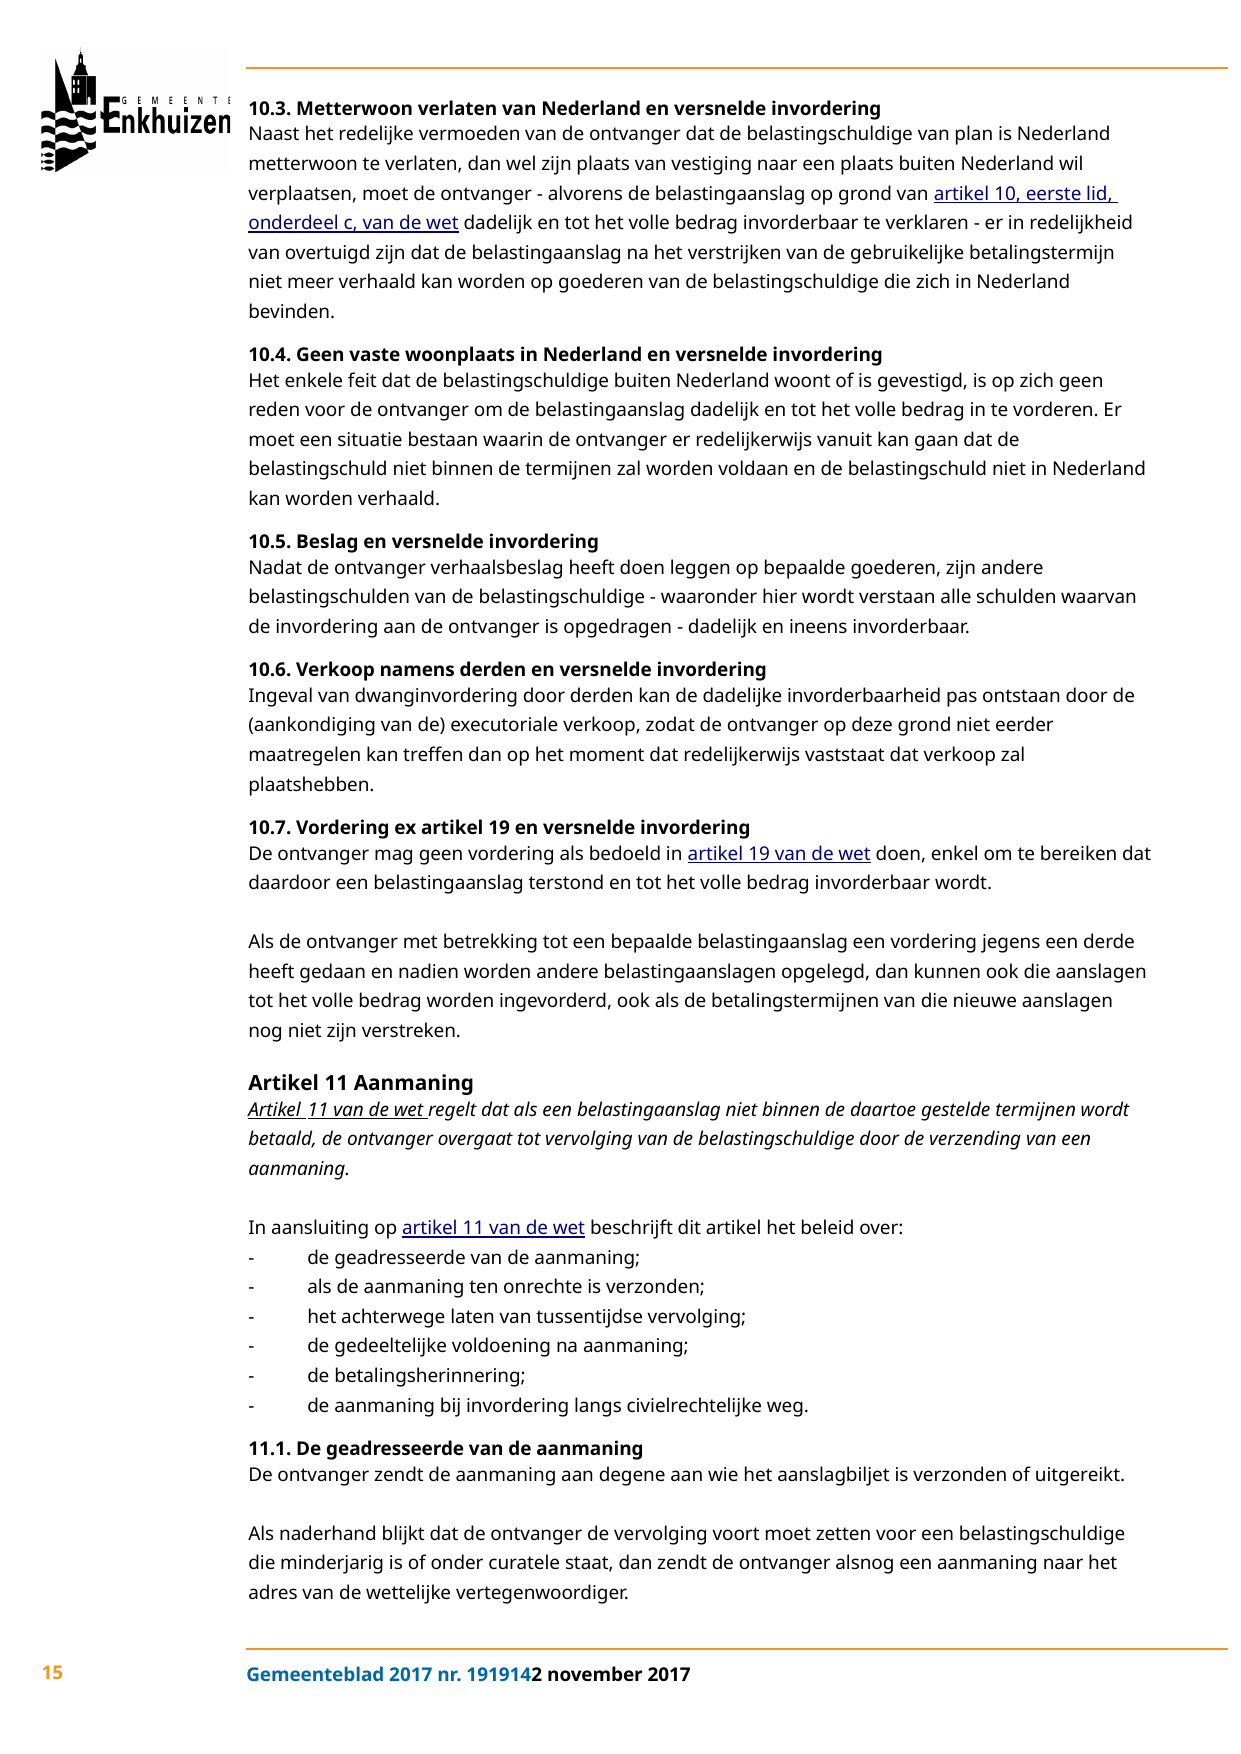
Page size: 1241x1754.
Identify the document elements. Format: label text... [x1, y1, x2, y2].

text Artikel 11 van de wet regelt dat als een belastingaanslag niet binnen de daartoe gestelde termijnen wordt betaald, de ontvanger overgaat tot vervolging van de belastingschuldige door de verzending van een aanmaning. [248, 1096, 1152, 1181]
text 10.5. Beslag en versnelde invordering [248, 528, 1152, 554]
text Als de ontvanger met betrekking tot een bepaalde belastingaanslag een vordering jegens een derde heeft gedaan en nadien worden andere belastingaanslagen opgelegd, dan kunnen ook die aanslagen tot het volle bedrag worden ingevorderd, ook als de betalingstermijnen van die nieuwe aanslagen nog niet zijn verstreken. [248, 928, 1152, 1043]
text 10.4. Geen vaste woonplaats in Nederland en versnelde invordering [248, 341, 1152, 367]
list de betalingsherinnering; [248, 1362, 1152, 1388]
text 10.6. Verkoop namens derden en versnelde invordering [248, 656, 1152, 682]
text In aansluiting op artikel 11 van de wet beschrijft dit artikel het beleid over: [248, 1214, 1152, 1240]
text 10.3. Metterwoon verlaten van Nederland en versnelde invordering [248, 95, 1152, 121]
text 10.7. Vordering ex artikel 19 en versnelde invordering [248, 814, 1152, 840]
text 11.1. De geadresseerde van de aanmaning [248, 1435, 1152, 1461]
list de gedeeltelijke voldoening na aanmaning; [248, 1333, 1152, 1358]
text Naast het redelijke vermoeden van de ontvanger dat de belastingschuldige van plan is Nederland metterwoon te verlaten, dan wel zijn plaats van vestiging naar een plaats buiten Nederland wil verplaatsen, moet de ontvanger - alvorens de belastingaanslag op grond van artikel 10, eerste lid, onderdeel c, van de wet dadelijk en tot het volle bedrag invorderbaar te verklaren - er in redelijkheid van overtuigd zijn dat de belastingaanslag na het verstrijken van de gebruikelijke betalingstermijn niet meer verhaald kan worden op goederen van de belastingschuldige die zich in Nederland bevinden. [248, 121, 1152, 324]
text Nadat de ontvanger verhaalsbeslag heeft doen leggen op bepaalde goederen, zijn andere belastingschulden van de belastingschuldige - waaronder hier wordt verstaan alle schulden waarvan de invordering aan de ontvanger is opgedragen - dadelijk en ineens invorderbaar. [248, 554, 1152, 639]
text De ontvanger zendt de aanmaning aan degene aan wie het aanslagbiljet is verzonden of uitgereikt. [248, 1461, 1152, 1486]
list als de aanmaning ten onrechte is verzonden; [248, 1273, 1152, 1299]
text De ontvanger mag geen vordering als bedoeld in artikel 19 van de wet doen, enkel om te bereiken dat daardoor een belastingaanslag terstond en tot het volle bedrag invorderbaar wordt. [248, 840, 1152, 895]
list het achterwege laten van tussentijdse vervolging; [248, 1303, 1152, 1329]
text Het enkele feit dat de belastingschuldige buiten Nederland woont of is gevestigd, is op zich geen reden voor de ontvanger om de belastingaanslag dadelijk en tot het volle bedrag in te vorderen. Er moet een situatie bestaan waarin de ontvanger er redelijkerwijs vanuit kan gaan dat de belastingschuld niet binnen de termijnen zal worden voldaan en de belastingschuld niet in Nederland kan worden verhaald. [248, 367, 1152, 511]
list de aanmaning bij invordering langs civielrechtelijke weg. [248, 1392, 1152, 1418]
picture [41, 47, 231, 172]
text Ingeval van dwanginvordering door derden kan de dadelijke invorderbaarheid pas ontstaan door de (aankondiging van de) executoriale verkoop, zodat de ontvanger op deze grond niet eerder maatregelen kan treffen dan op het moment dat redelijkerwijs vaststaat dat verkoop zal plaatshebben. [248, 682, 1152, 797]
text Als naderhand blijkt dat de ontvanger de vervolging voort moet zetten voor een belastingschuldige die minderjarig is of onder curatele staat, dan zendt de ontvanger alsnog een aanmaning naar het adres van de wettelijke vertegenwoordiger. [248, 1520, 1152, 1605]
list de geadresseerde van de aanmaning; [248, 1244, 1152, 1270]
text Artikel 11 Aanmaning [248, 1068, 1152, 1096]
